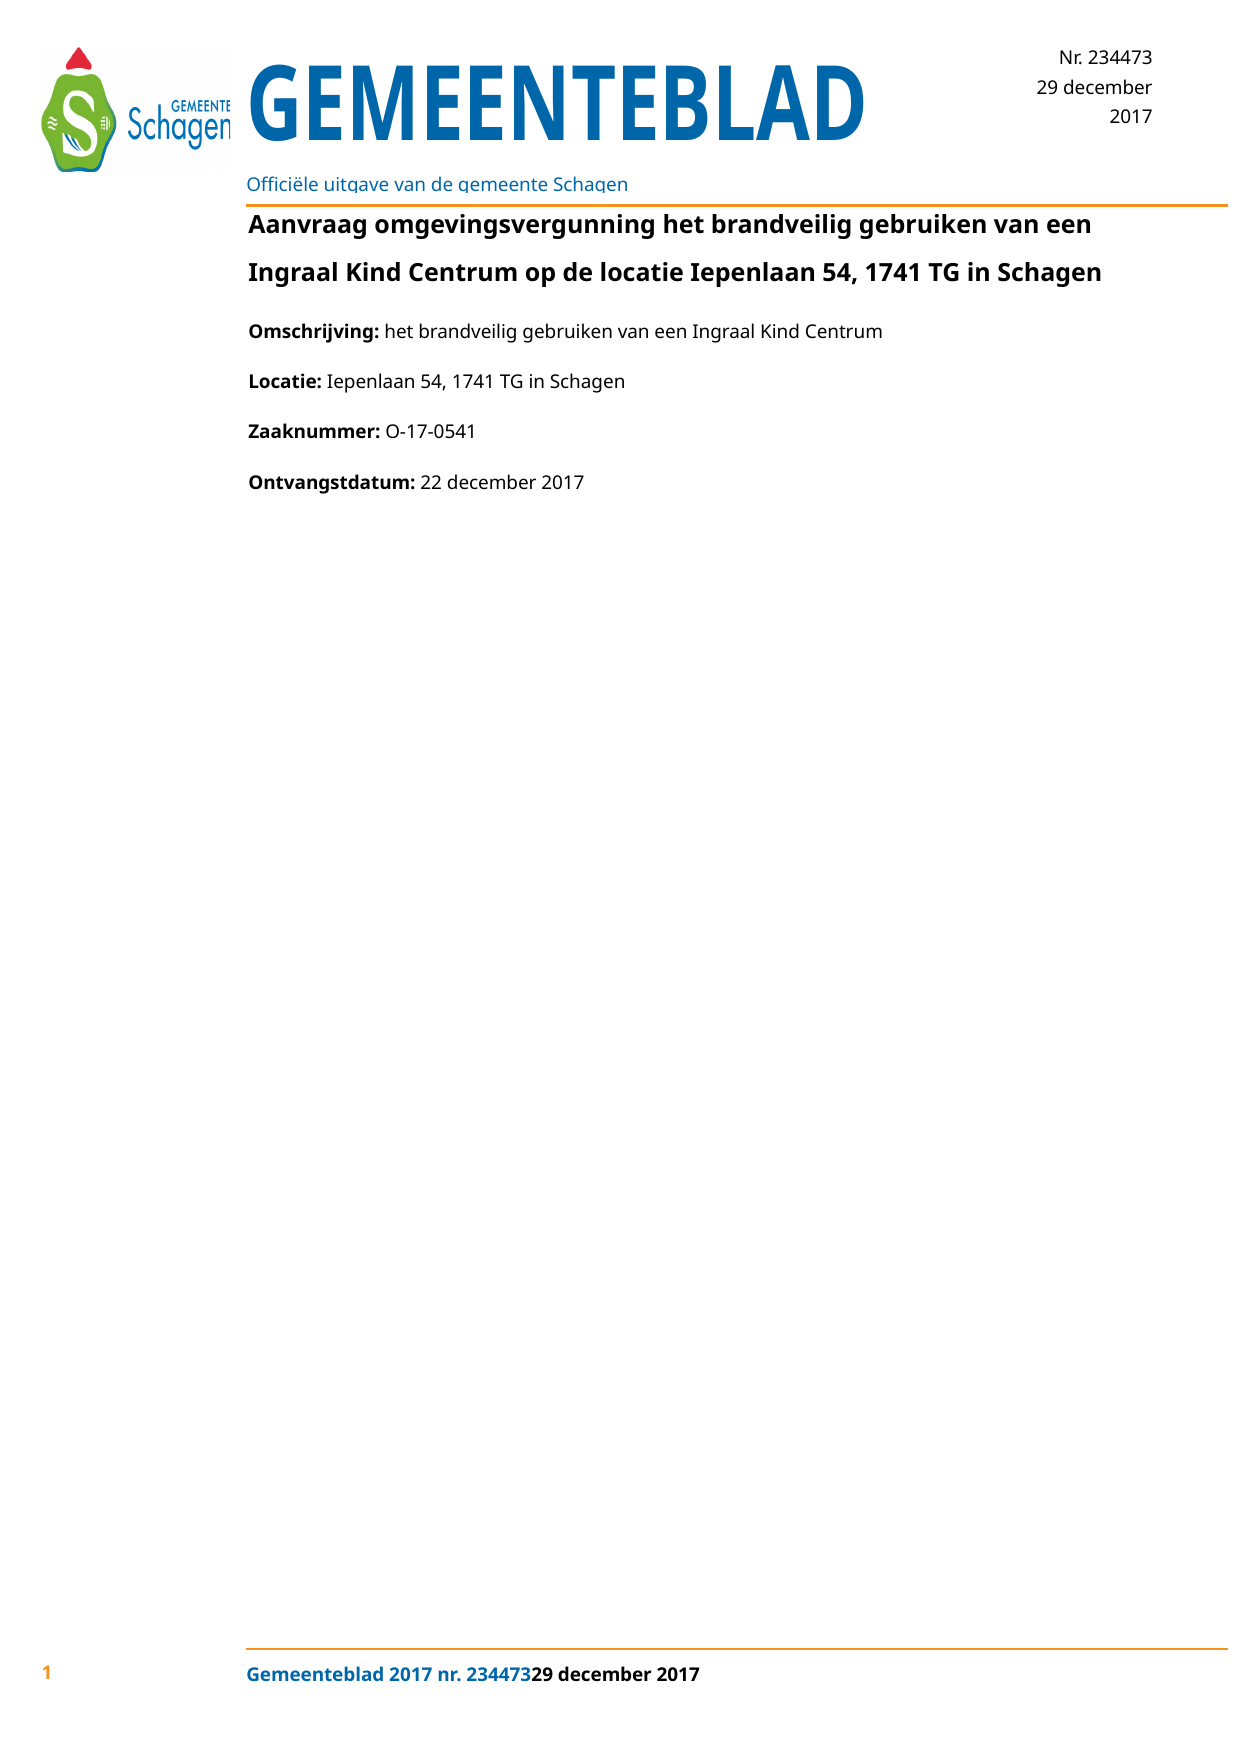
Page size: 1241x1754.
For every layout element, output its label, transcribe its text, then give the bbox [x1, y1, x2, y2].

text Zaaknummer: O-17-0541 [248, 419, 1152, 444]
text Omschrijving: het brandveilig gebruiken van een Ingraal Kind Centrum [248, 318, 1152, 344]
text Aanvraag omgevingsvergunning het brandveilig gebruiken van een Ingraal Kind Centrum op de locatie Iepenlaan 54, 1741 TG in Schagen [248, 207, 1152, 288]
text Ontvangstdatum: 22 december 2017 [248, 469, 1152, 495]
text Locatie: Iepenlaan 54, 1741 TG in Schagen [248, 368, 1152, 394]
picture [41, 47, 231, 172]
